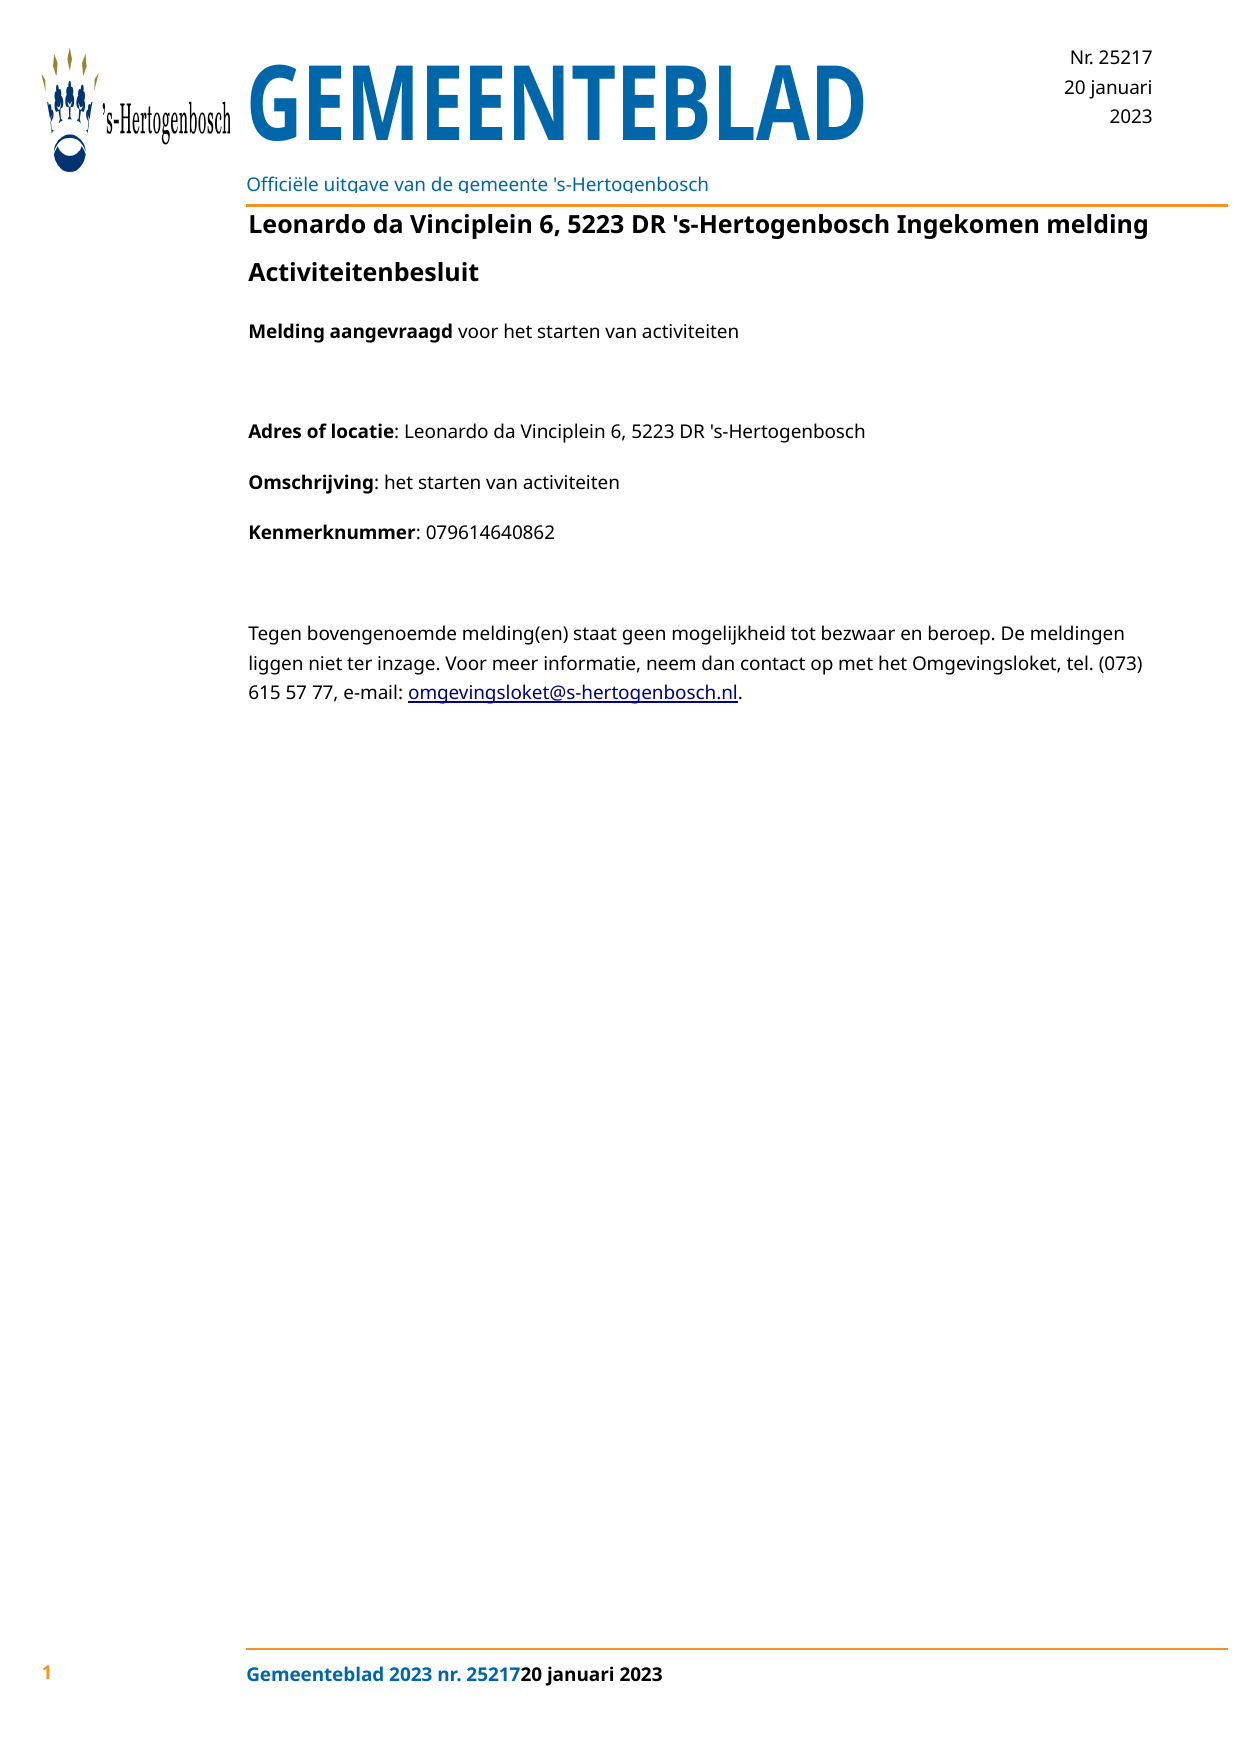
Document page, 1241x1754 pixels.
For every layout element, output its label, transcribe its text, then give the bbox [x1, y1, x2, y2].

text Tegen bovengenoemde melding(en) staat geen mogelijkheid tot bezwaar en beroep. De meldingen liggen niet ter inzage. Voor meer informatie, neem dan contact op met het Omgevingsloket, tel. (073) 615 57 77, e-mail: omgevingsloket@s-hertogenbosch.nl. [248, 620, 1152, 705]
text Melding aangevraagd voor het starten van activiteiten [248, 318, 1152, 344]
text Kenmerknummer: 079614640862 [248, 519, 1152, 545]
text Leonardo da Vinciplein 6, 5223 DR 's-Hertogenbosch Ingekomen melding Activiteitenbesluit [248, 207, 1152, 288]
picture [41, 47, 231, 172]
text Adres of locatie: Leonardo da Vinciplein 6, 5223 DR 's-Hertogenbosch [248, 419, 1152, 444]
text Omschrijving: het starten van activiteiten [248, 469, 1152, 495]
